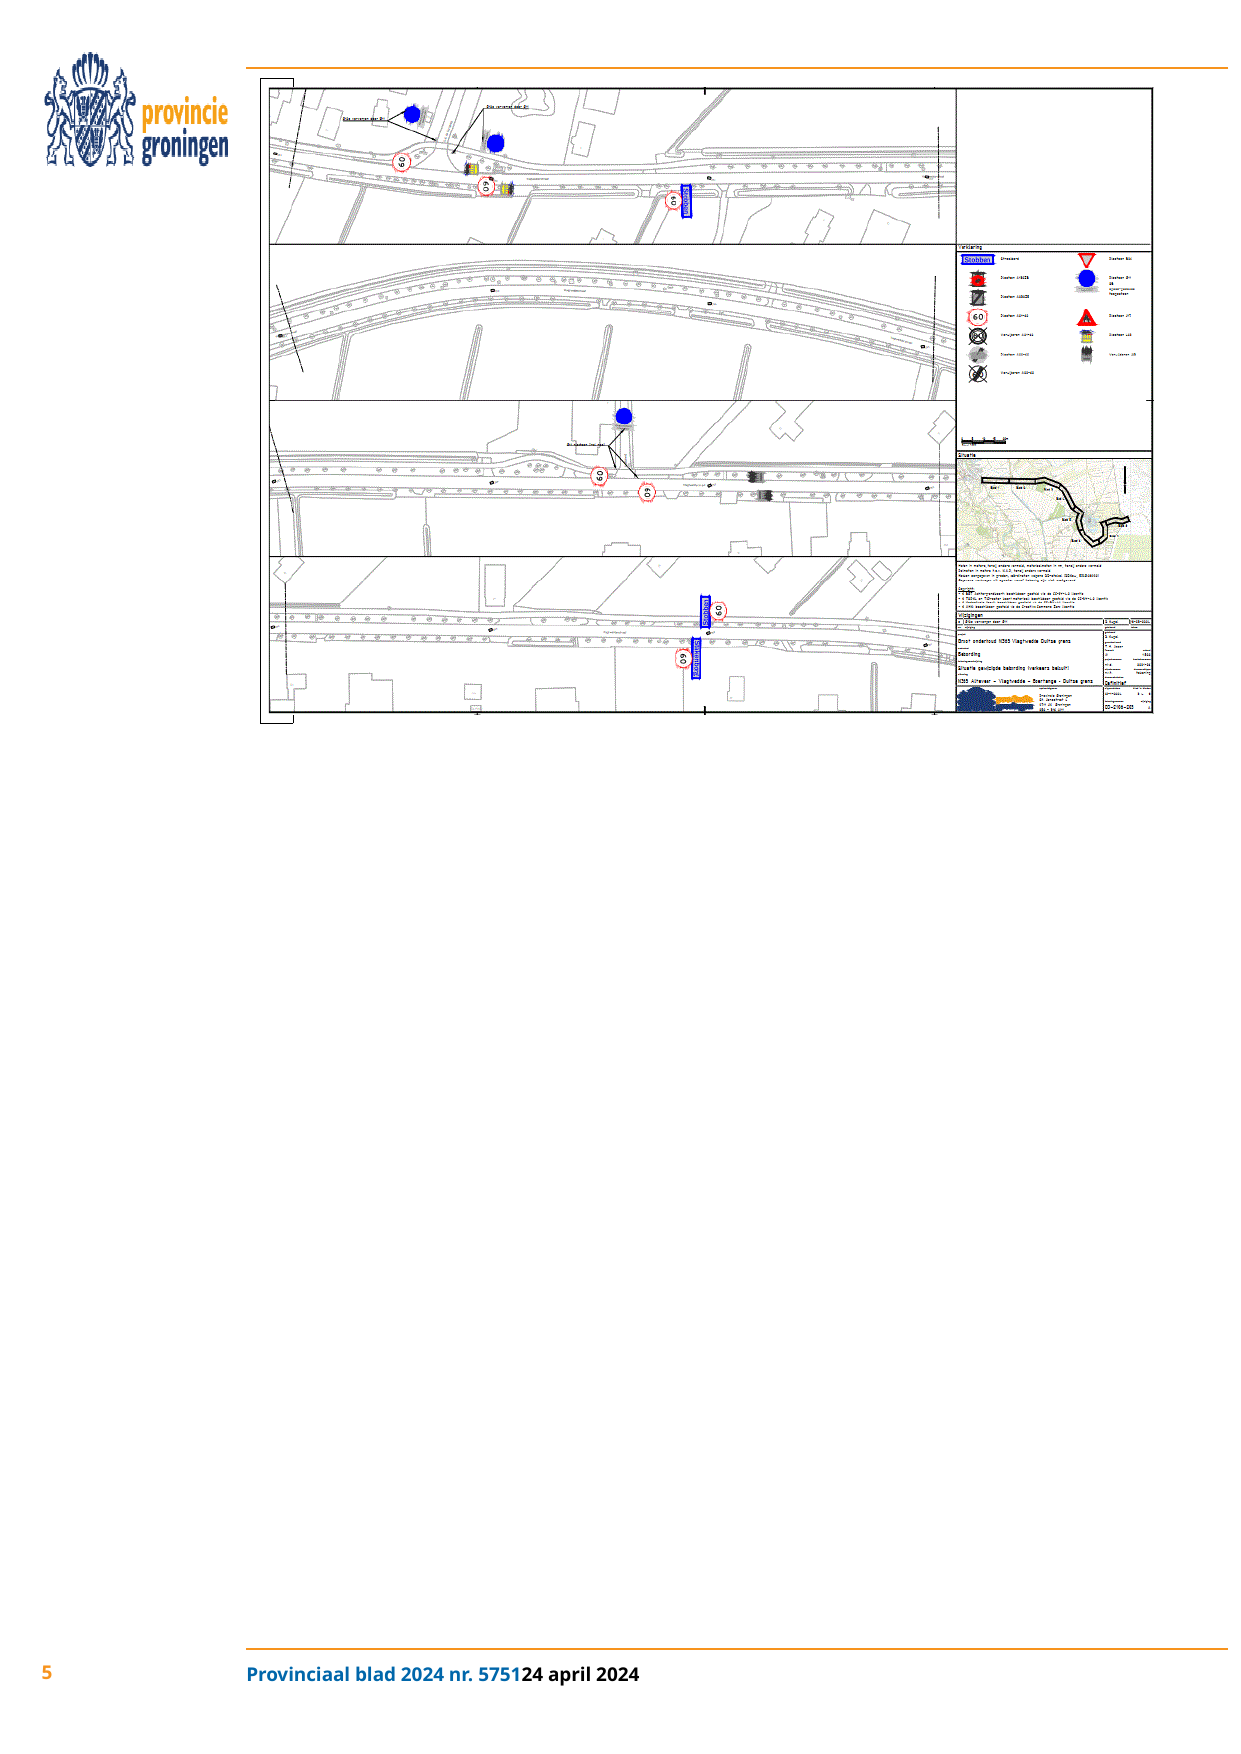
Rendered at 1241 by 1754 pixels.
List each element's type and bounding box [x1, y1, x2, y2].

picture [41, 47, 231, 172]
picture [268, 87, 1154, 715]
